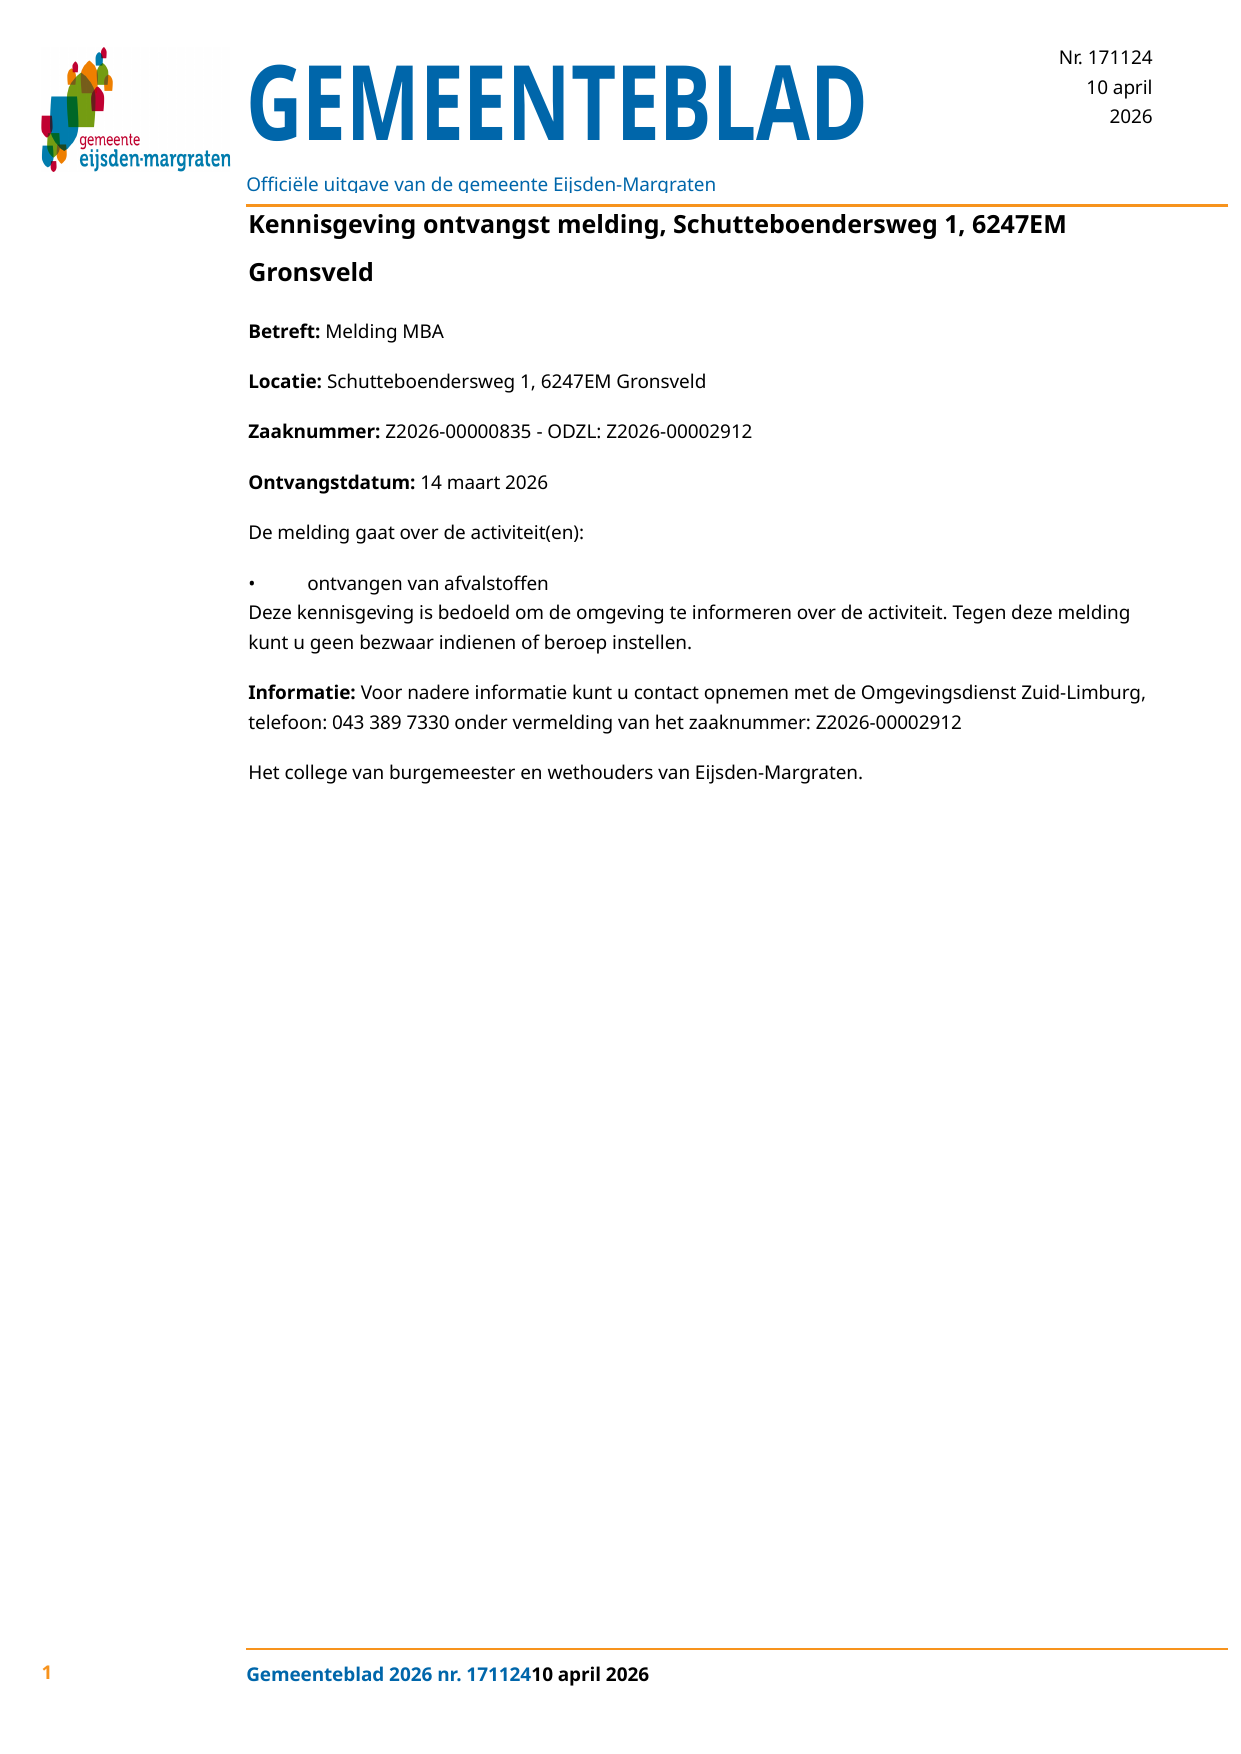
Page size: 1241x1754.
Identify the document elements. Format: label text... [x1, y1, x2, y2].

text Deze kennisgeving is bedoeld om de omgeving te informeren over de activiteit. Tegen deze melding kunt u geen bezwaar indienen of beroep instellen. [248, 599, 1152, 655]
text Betreft: Melding MBA [248, 318, 1152, 344]
text Informatie: Voor nadere informatie kunt u contact opnemen met de Omgevingsdienst Zuid-Limburg, telefoon: 043 389 7330 onder vermelding van het zaaknummer: Z2026-00002912 [248, 679, 1152, 735]
text Ontvangstdatum: 14 maart 2026 [248, 469, 1152, 495]
text De melding gaat over de activiteit(en): [248, 519, 1152, 545]
list ontvangen van afvalstoffen [248, 570, 1152, 596]
text Het college van burgemeester en wethouders van Eijsden-Margraten. [248, 759, 1152, 785]
text Locatie: Schutteboendersweg 1, 6247EM Gronsveld [248, 368, 1152, 394]
text Kennisgeving ontvangst melding, Schutteboendersweg 1, 6247EM Gronsveld [248, 207, 1152, 288]
text Zaaknummer: Z2026-00000835 - ODZL: Z2026-00002912 [248, 419, 1152, 444]
picture [41, 47, 231, 172]
